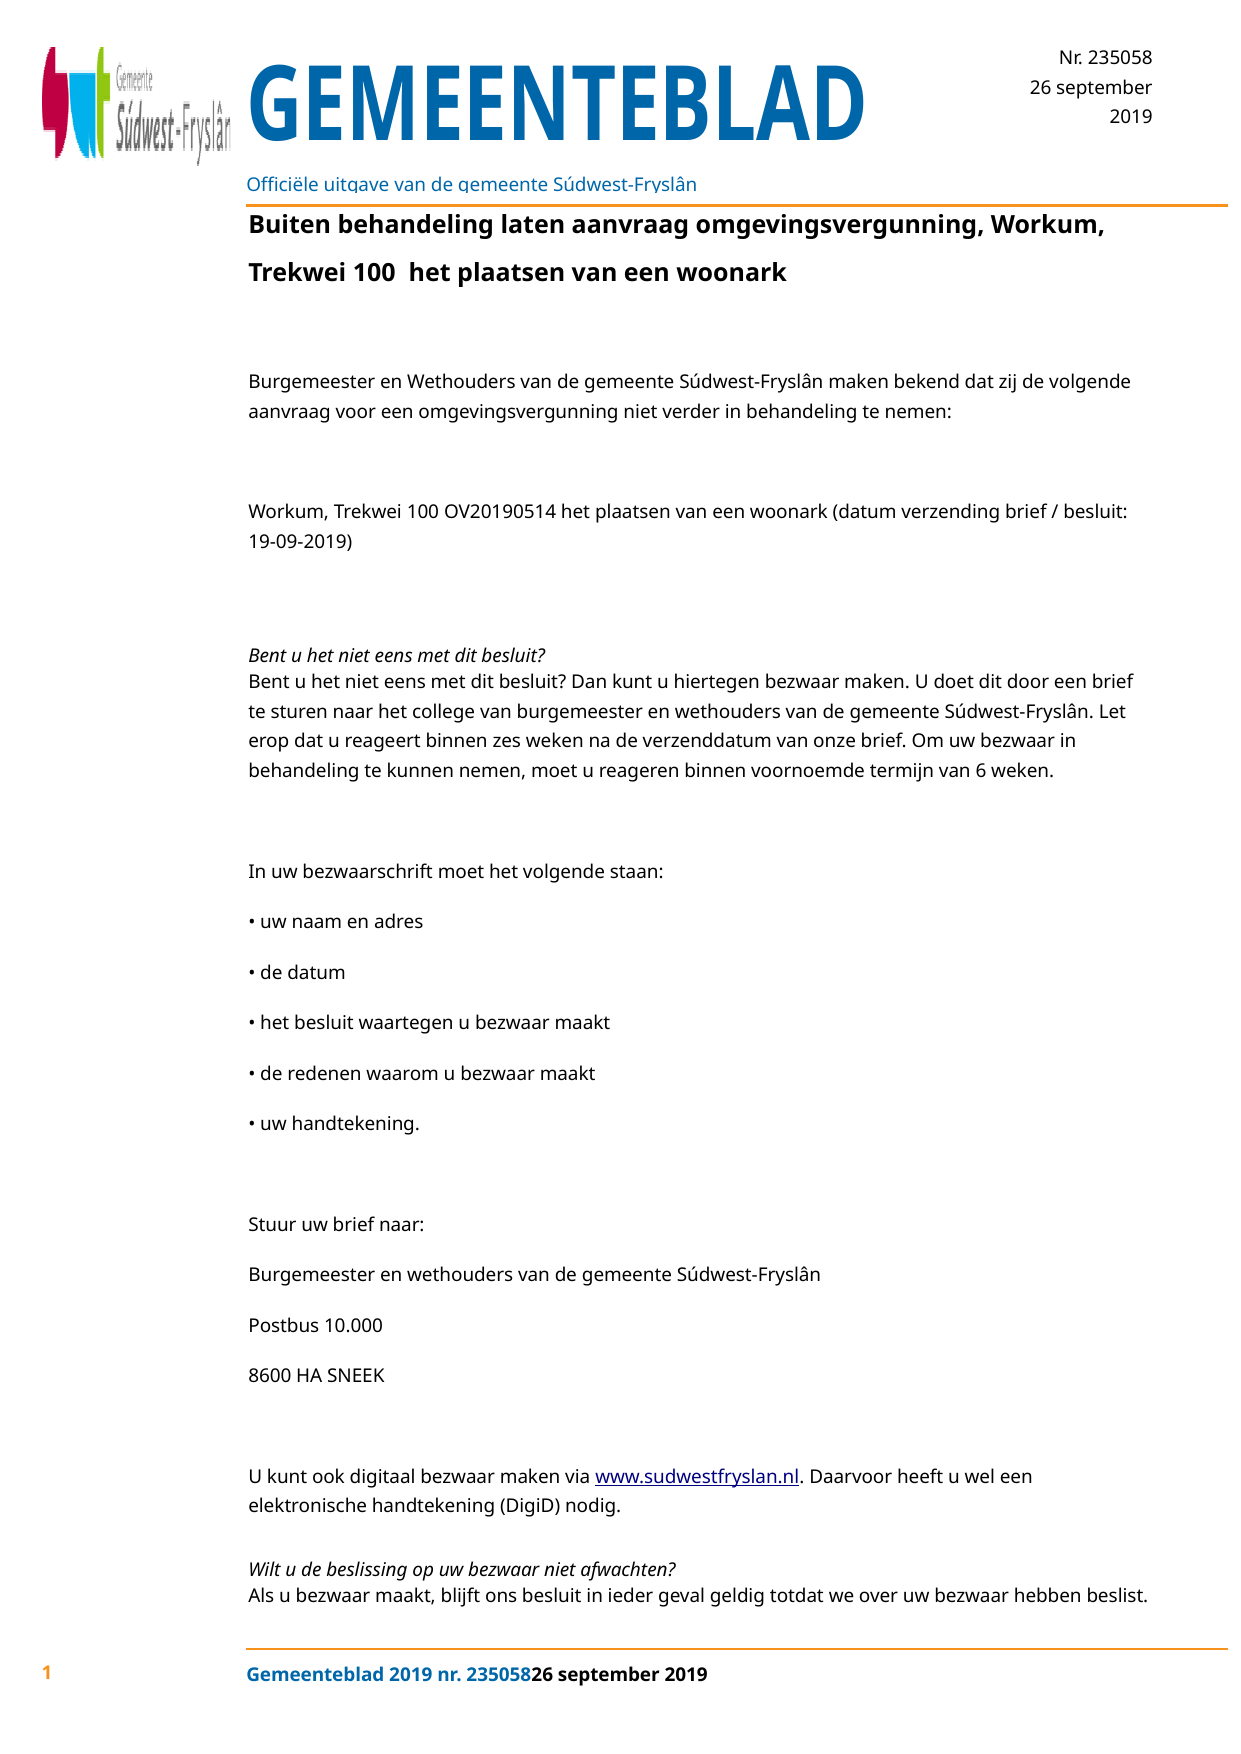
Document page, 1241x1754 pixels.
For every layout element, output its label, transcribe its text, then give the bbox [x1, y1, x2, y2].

picture [41, 47, 231, 172]
text • uw handtekening. [248, 1110, 1152, 1136]
text • uw naam en adres [248, 908, 1152, 934]
text Wilt u de beslissing op uw bezwaar niet afwachten? [248, 1557, 1152, 1582]
text Stuur uw brief naar: [248, 1211, 1152, 1237]
text U kunt ook digitaal bezwaar maken via www.sudwestfryslan.nl. Daarvoor heeft u wel een elektronische handtekening (DigiD) nodig. [248, 1463, 1152, 1518]
text • de redenen waarom u bezwaar maakt [248, 1060, 1152, 1085]
text Bent u het niet eens met dit besluit? Dan kunt u hiertegen bezwaar maken. U doet dit door een brief te sturen naar het college van burgemeester en wethouders van de gemeente Súdwest-Fryslân. Let erop dat u reageert binnen zes weken na de verzenddatum van onze brief. Om uw bezwaar in behandeling te kunnen nemen, moet u reageren binnen voornoemde termijn van 6 weken. [248, 668, 1152, 783]
text • de datum [248, 959, 1152, 984]
text Workum, Trekwei 100 OV20190514 het plaatsen van een woonark (datum verzending brief / besluit: 19-09-2019) [248, 499, 1152, 554]
text Bent u het niet eens met dit besluit? [248, 643, 1152, 668]
text Buiten behandeling laten aanvraag omgevingsvergunning, Workum, Trekwei 100 het plaatsen van een woonark [248, 207, 1152, 288]
text Postbus 10.000 [248, 1312, 1152, 1337]
text Als u bezwaar maakt, blijft ons besluit in ieder geval geldig totdat we over uw bezwaar hebben beslist. [248, 1582, 1152, 1608]
text In uw bezwaarschrift moet het volgende staan: [248, 858, 1152, 884]
text Burgemeester en Wethouders van de gemeente Súdwest-Fryslân maken bekend dat zij de volgende aanvraag voor een omgevingsvergunning niet verder in behandeling te nemen: [248, 368, 1152, 424]
text 8600 HA SNEEK [248, 1362, 1152, 1388]
text • het besluit waartegen u bezwaar maakt [248, 1009, 1152, 1035]
text Burgemeester en wethouders van de gemeente Súdwest-Fryslân [248, 1261, 1152, 1287]
